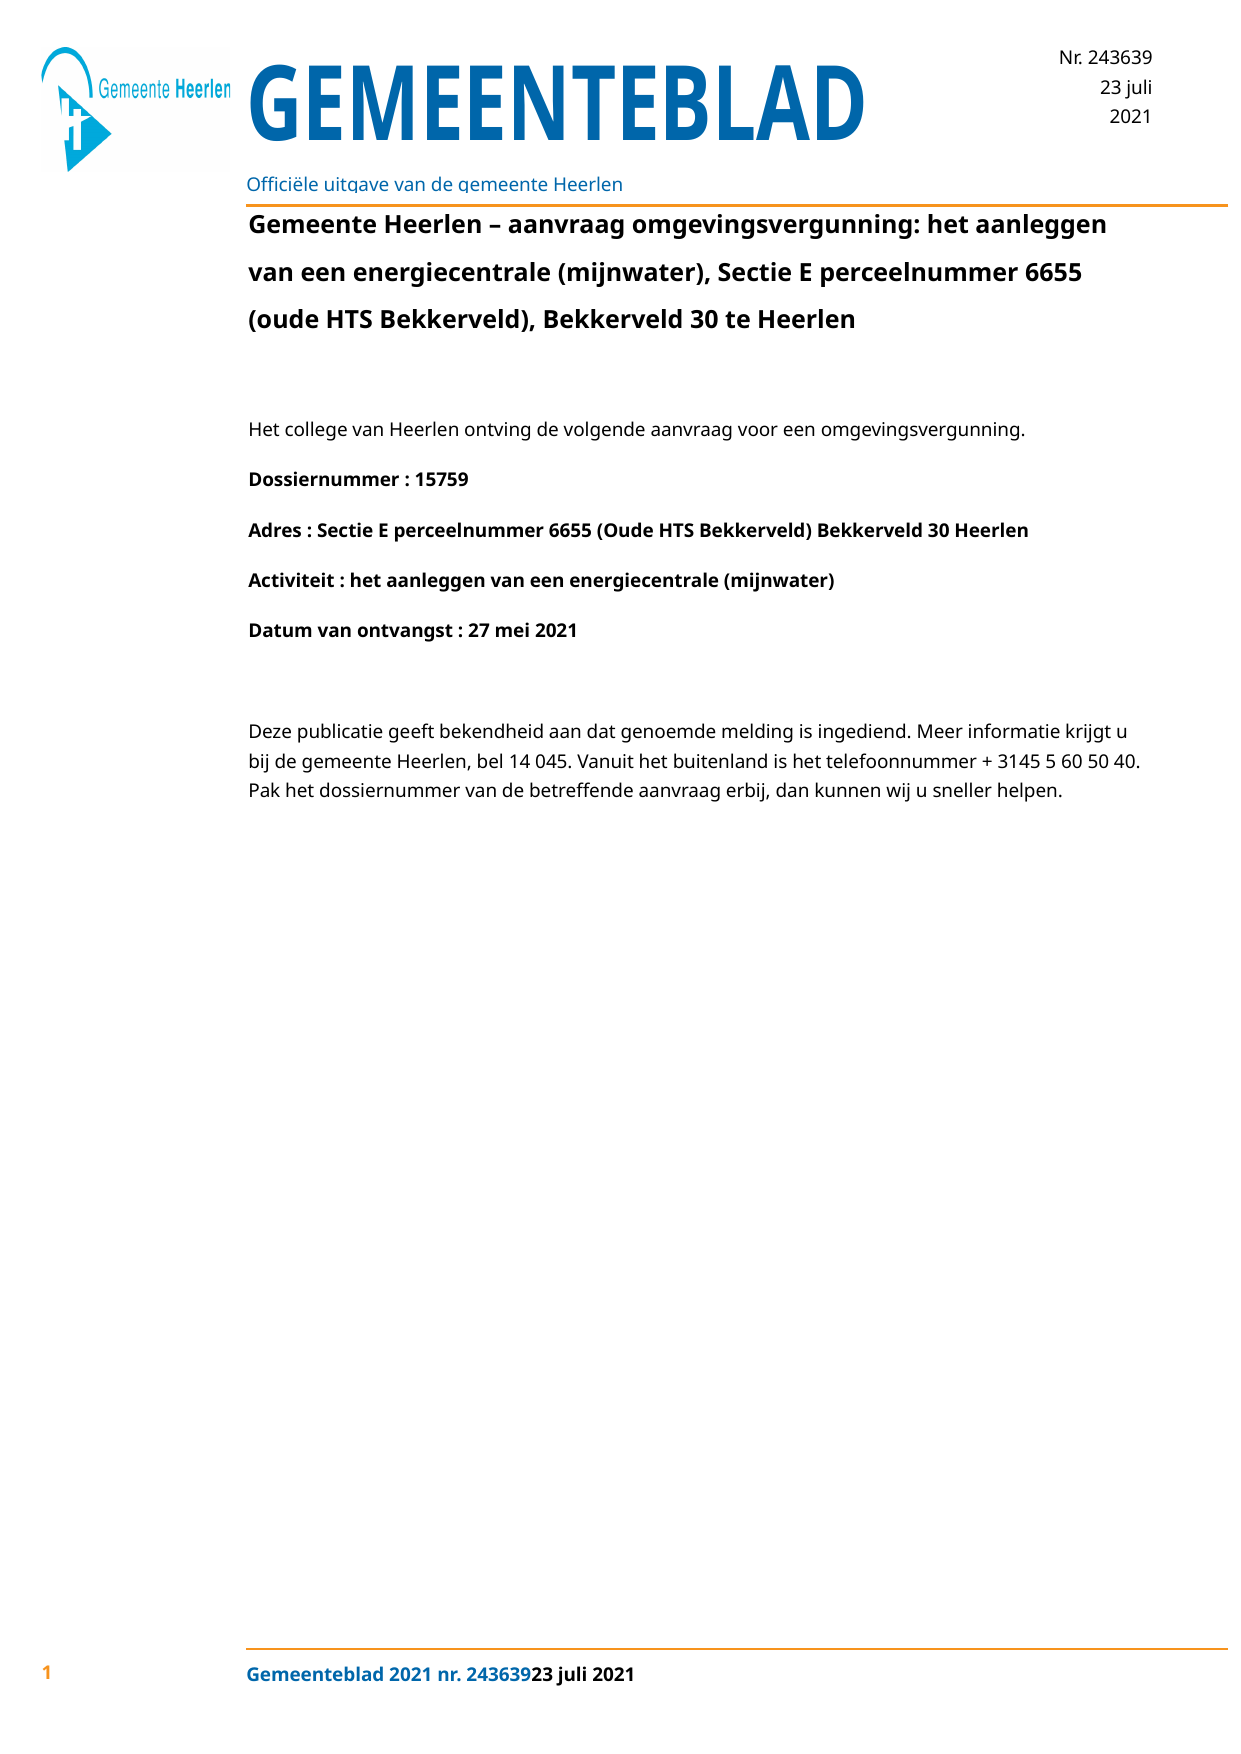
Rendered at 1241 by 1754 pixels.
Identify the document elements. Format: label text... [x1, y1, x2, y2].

text Dossiernummer : 15759 [248, 466, 1152, 492]
text Adres : Sectie E perceelnummer 6655 (Oude HTS Bekkerveld) Bekkerveld 30 Heerlen [248, 517, 1152, 542]
text Het college van Heerlen ontving de volgende aanvraag voor een omgevingsvergunning. [248, 416, 1152, 442]
text Activiteit : het aanleggen van een energiecentrale (mijnwater) [248, 567, 1152, 593]
text Datum van ontvangst : 27 mei 2021 [248, 618, 1152, 643]
picture [41, 47, 231, 172]
text Gemeente Heerlen – aanvraag omgevingsvergunning: het aanleggen van een energiecentrale (mijnwater), Sectie E perceelnummer 6655 (oude HTS Bekkerveld), Bekkerveld 30 te Heerlen [248, 207, 1152, 336]
text Deze publicatie geeft bekendheid aan dat genoemde melding is ingediend. Meer informatie krijgt u bij de gemeente Heerlen, bel 14 045. Vanuit het buitenland is het telefoonnummer + 3145 5 60 50 40. Pak het dossiernummer van de betreffende aanvraag erbij, dan kunnen wij u sneller helpen. [248, 718, 1152, 803]
picture [41, 47, 59, 70]
